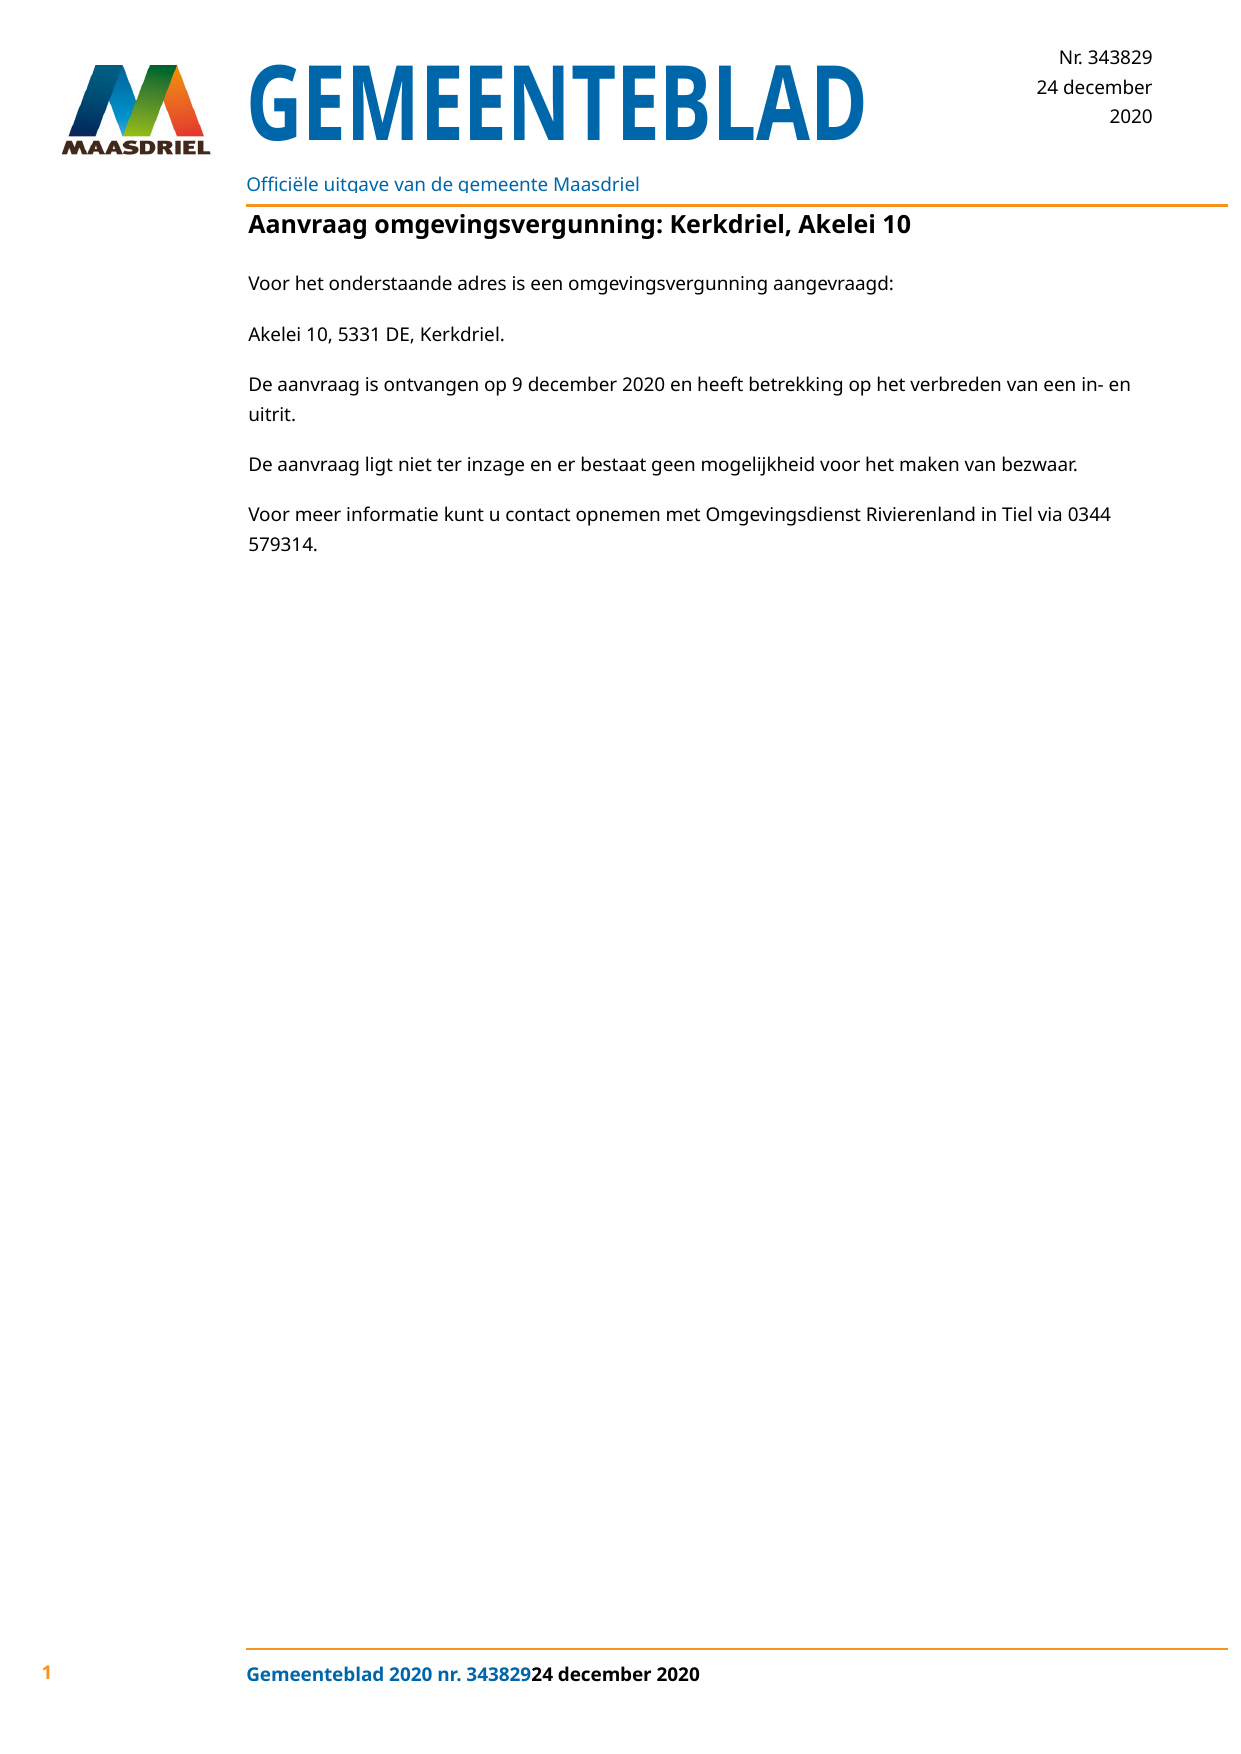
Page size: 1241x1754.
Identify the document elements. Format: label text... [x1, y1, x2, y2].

text De aanvraag is ontvangen op 9 december 2020 en heeft betrekking op het verbreden van een in- en uitrit. [248, 371, 1152, 426]
text Voor meer informatie kunt u contact opnemen met Omgevingsdienst Rivierenland in Tiel via 0344 579314. [248, 502, 1152, 557]
picture [41, 47, 231, 172]
text Akelei 10, 5331 DE, Kerkdriel. [248, 321, 1152, 346]
text Voor het onderstaande adres is een omgevingsvergunning aangevraagd: [248, 270, 1152, 296]
text De aanvraag ligt niet ter inzage en er bestaat geen mogelijkheid voor het maken van bezwaar. [248, 451, 1152, 477]
text Aanvraag omgevingsvergunning: Kerkdriel, Akelei 10 [248, 207, 1152, 241]
